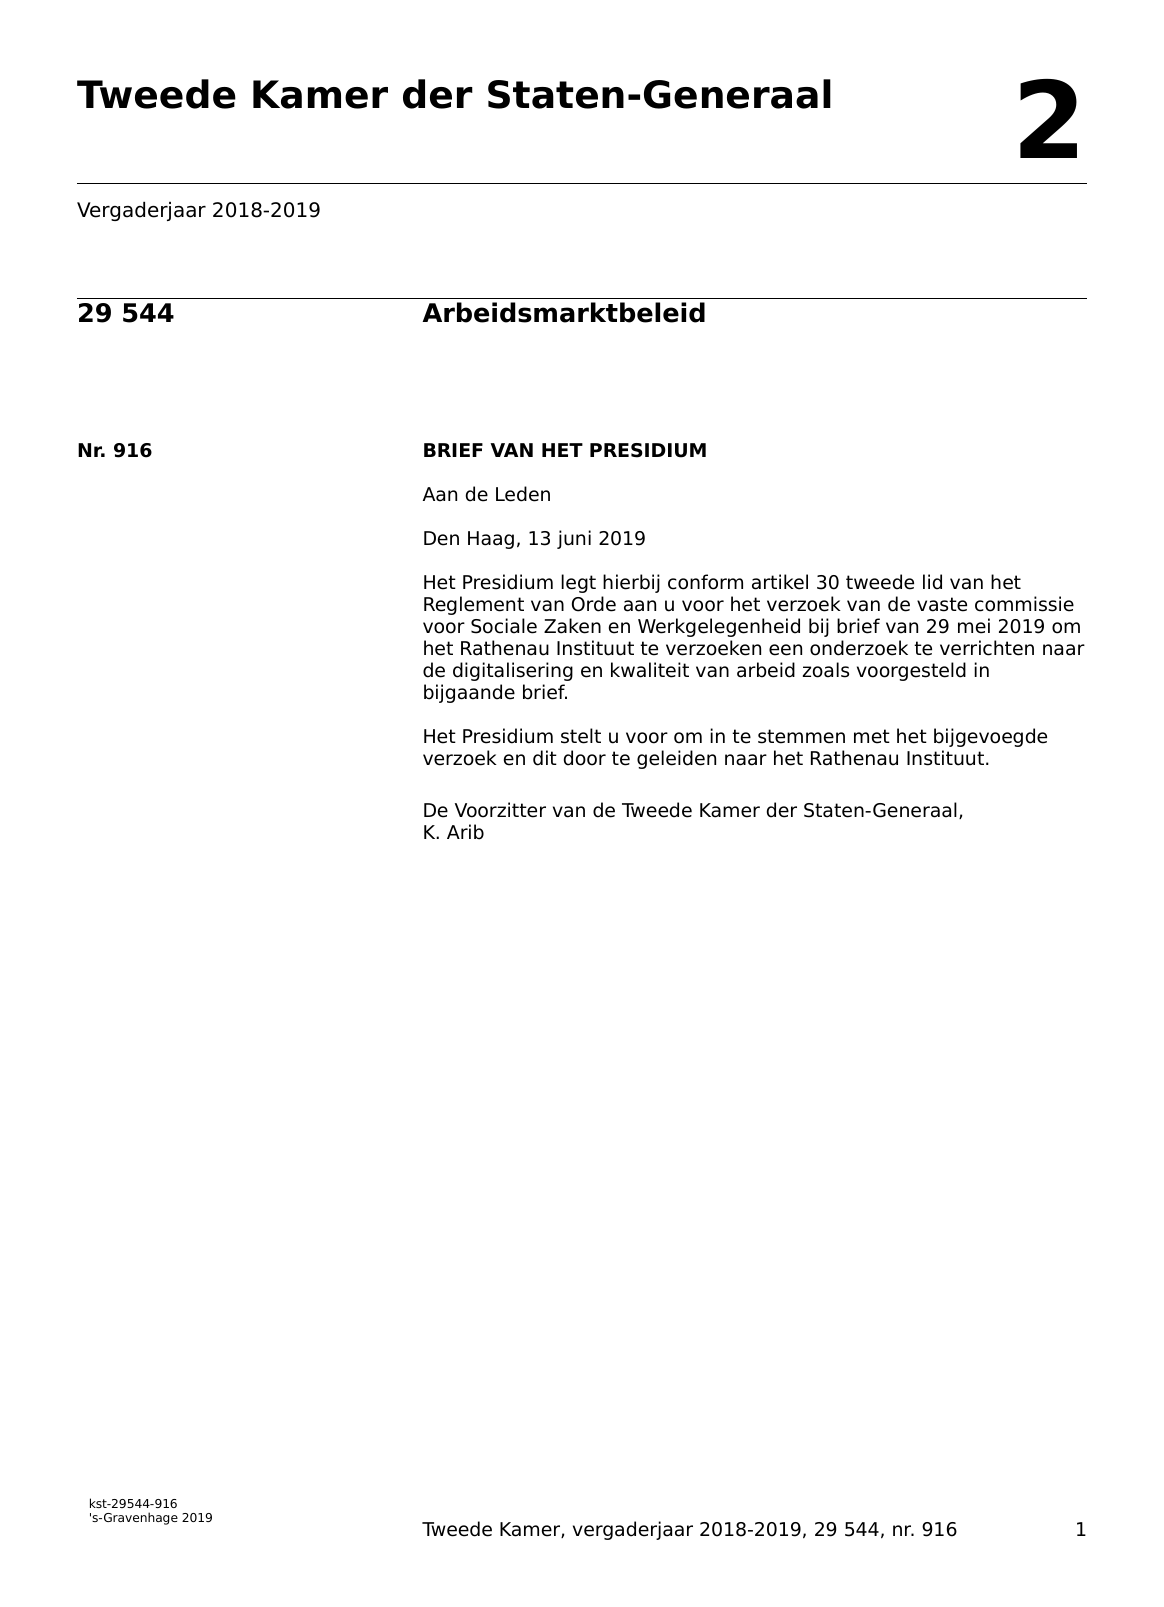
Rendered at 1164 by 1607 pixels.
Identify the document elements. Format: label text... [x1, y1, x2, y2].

table_header 2 [886, 59, 1087, 183]
text Aan de Leden [422, 484, 1087, 506]
text kst-29544-916 [88, 1497, 323, 1511]
text 's-Gravenhage 2019 [88, 1511, 323, 1525]
table_header Tweede Kamer der Staten-Generaal [77, 59, 886, 183]
table_cell Vergaderjaar 2018-2019 [77, 184, 1087, 298]
text De Voorzitter van de Tweede Kamer der Staten-Generaal, K. Arib [422, 800, 1087, 844]
subtitle 29 544 Arbeidsmarktbeleid [77, 299, 1087, 329]
text Het Presidium legt hierbij conform artikel 30 tweede lid van het Reglement van Orde aan u voor het verzoek van de vaste commissie voor Sociale Zaken en Werkgelegenheid bij brief van 29 mei 2019 om het Rathenau Instituut te verzoeken een onderzoek te verrichten naar de digitalisering en kwaliteit van arbeid zoals voorgesteld in bijgaande brief. [422, 572, 1087, 704]
text Den Haag, 13 juni 2019 [422, 528, 1087, 550]
text Het Presidium stelt u voor om in te stemmen met het bijgevoegde verzoek en dit door te geleiden naar het Rathenau Instituut. [422, 726, 1087, 770]
subtitle Nr. 916 BRIEF VAN HET PRESIDIUM [77, 440, 1087, 462]
